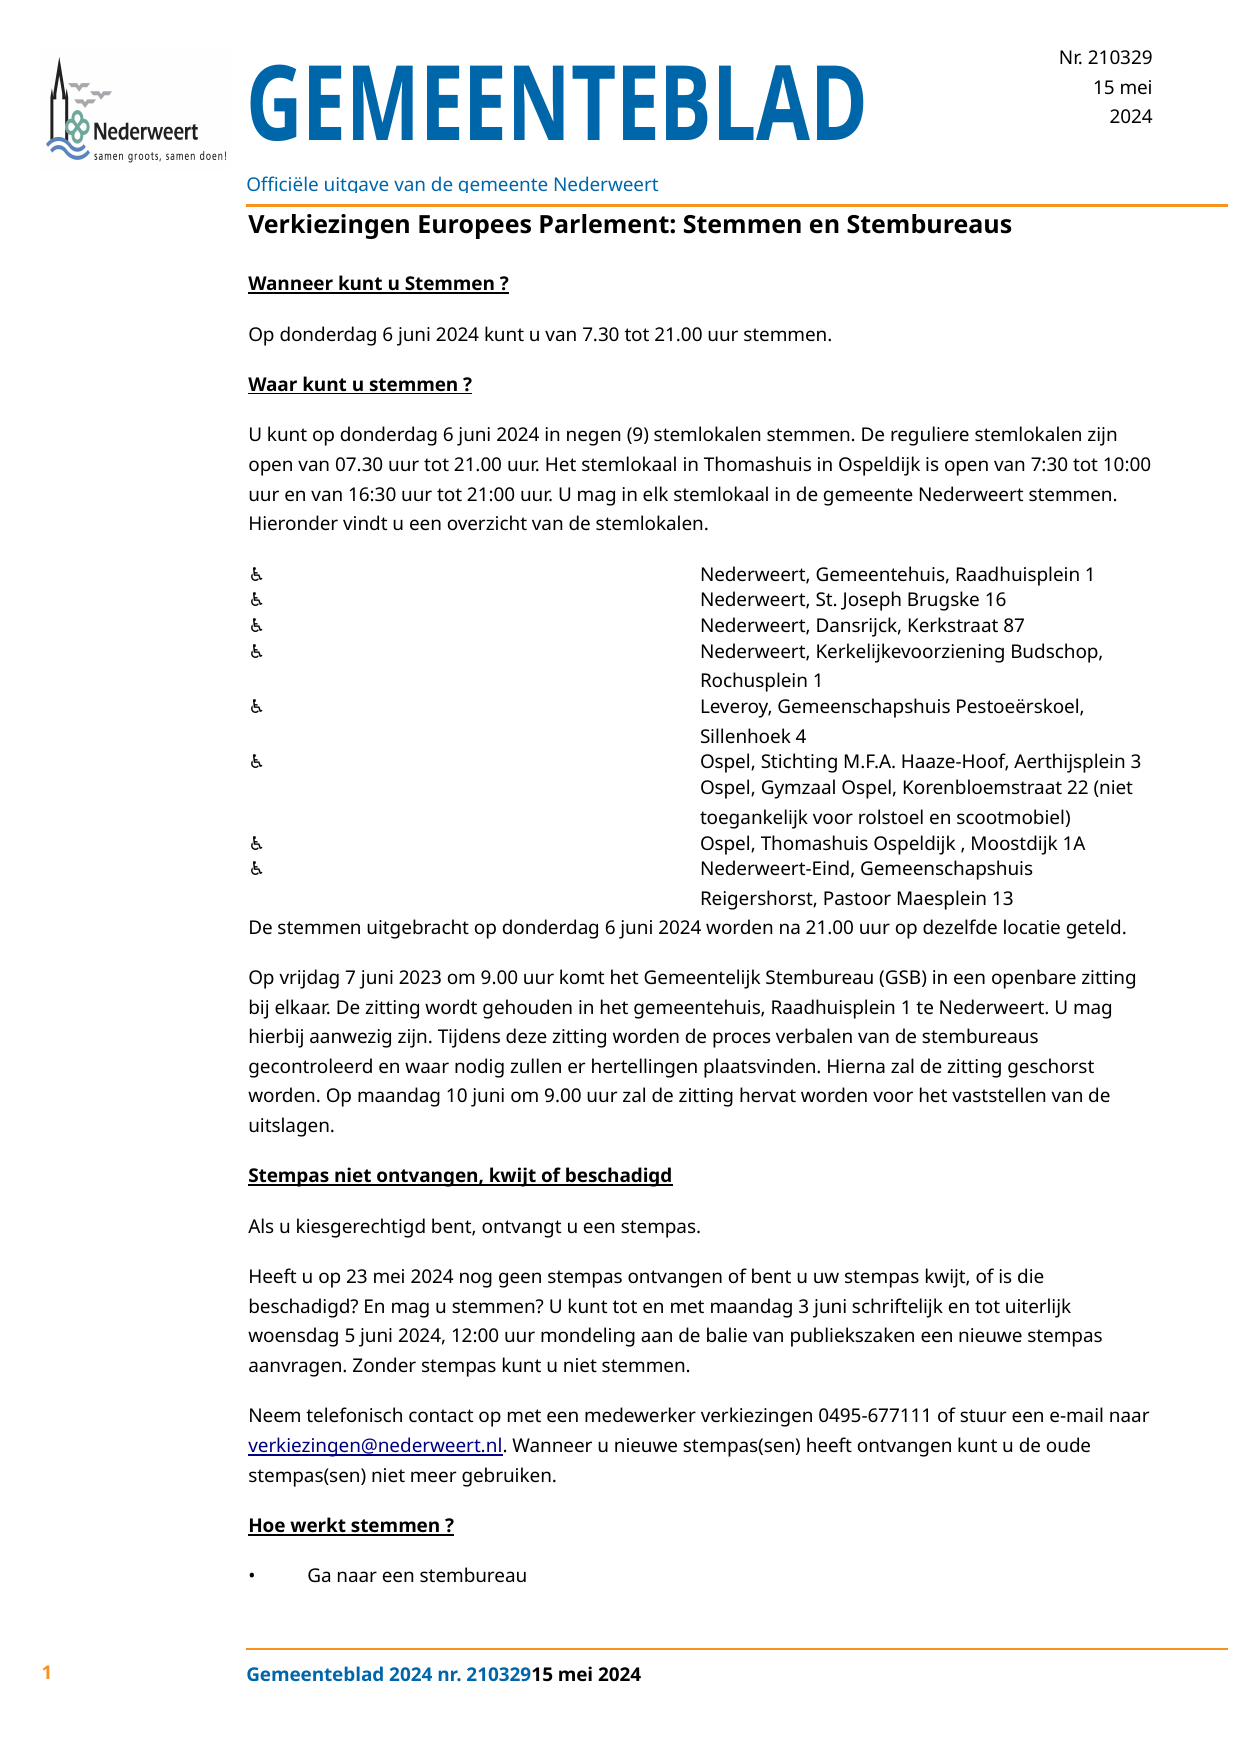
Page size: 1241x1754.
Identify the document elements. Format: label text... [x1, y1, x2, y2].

text Op vrijdag 7 juni 2023 om 9.00 uur komt het Gemeentelijk Stembureau (GSB) in een openbare zitting bij elkaar. De zitting wordt gehouden in het gemeentehuis, Raadhuisplein 1 te Nederweert. U mag hierbij aanwezig zijn. Tijdens deze zitting worden de proces verbalen van de stembureaus gecontroleerd en waar nodig zullen er hertellingen plaatsvinden. Hierna zal de zitting geschorst worden. Op maandag 10 juni om 9.00 uur zal de zitting hervat worden voor het vaststellen van de uitslagen. [248, 964, 1152, 1138]
text Wanneer kunt u Stemmen ? [248, 270, 1152, 296]
text Waar kunt u stemmen ? [248, 371, 1152, 397]
text Als u kiesgerechtigd bent, ontvangt u een stempas. [248, 1213, 1152, 1239]
table_cell ♿ [248, 855, 700, 911]
table_cell Ospel, Thomashuis Ospeldijk , Moostdijk 1A [700, 830, 1152, 855]
text Verkiezingen Europees Parlement: Stemmen en Stembureaus [248, 207, 1152, 241]
table_cell Ospel, Gymzaal Ospel, Korenbloemstraat 22 (niet toegankelijk voor rolstoel en scootmobiel) [700, 774, 1152, 830]
text Hoe werkt stemmen ? [248, 1512, 1152, 1538]
text Op donderdag 6 juni 2024 kunt u van 7.30 tot 21.00 uur stemmen. [248, 321, 1152, 346]
table_header ♿ [248, 561, 700, 587]
text U kunt op donderdag 6 juni 2024 in negen (9) stemlokalen stemmen. De reguliere stemlokalen zijn open van 07.30 uur tot 21.00 uur. Het stemlokaal in Thomashuis in Ospeldijk is open van 7:30 tot 10:00 uur en van 16:30 uur tot 21:00 uur. U mag in elk stemlokaal in de gemeente Nederweert stemmen. Hieronder vindt u een overzicht van de stemlokalen. [248, 422, 1152, 536]
table_cell ♿ [248, 587, 700, 612]
text Stempas niet ontvangen, kwijt of beschadigd [248, 1163, 1152, 1188]
table_header Nederweert, Gemeentehuis, Raadhuisplein 1 [700, 561, 1152, 587]
text Heeft u op 23 mei 2024 nog geen stempas ontvangen of bent u uw stempas kwijt, of is die beschadigd? En mag u stemmen? U kunt tot en met maandag 3 juni schriftelijk en tot uiterlijk woensdag 5 juni 2024, 12:00 uur mondeling aan de balie van publiekszaken een nieuwe stempas aanvragen. Zonder stempas kunt u niet stemmen. [248, 1263, 1152, 1378]
table_cell [248, 774, 700, 830]
table_cell Nederweert, Kerkelijkevoorziening Budschop, Rochusplein 1 [700, 638, 1152, 693]
table_cell Nederweert-Eind, Gemeenschapshuis Reigershorst, Pastoor Maesplein 13 [700, 855, 1152, 911]
table_cell Leveroy, Gemeenschapshuis Pestoeërskoel, Sillenhoek 4 [700, 693, 1152, 749]
list Ga naar een stembureau [248, 1563, 1152, 1588]
table_cell Ospel, Stichting M.F.A. Haaze-Hoof, Aerthijsplein 3 [700, 749, 1152, 774]
text Neem telefonisch contact op met een medewerker verkiezingen 0495-677111 of stuur een e-mail naar verkiezingen@nederweert.nl. Wanneer u nieuwe stempas(sen) heeft ontvangen kunt u de oude stempas(sen) niet meer gebruiken. [248, 1403, 1152, 1488]
table_cell ♿ [248, 693, 700, 749]
text De stemmen uitgebracht op donderdag 6 juni 2024 worden na 21.00 uur op dezelfde locatie geteld. [248, 914, 1152, 940]
table_cell ♿ [248, 830, 700, 855]
table_cell Nederweert, Dansrijck, Kerkstraat 87 [700, 612, 1152, 638]
picture [41, 47, 231, 172]
table_cell Nederweert, St. Joseph Brugske 16 [700, 587, 1152, 612]
table_cell ♿ [248, 638, 700, 693]
table_cell ♿ [248, 749, 700, 774]
table_cell ♿ [248, 612, 700, 638]
